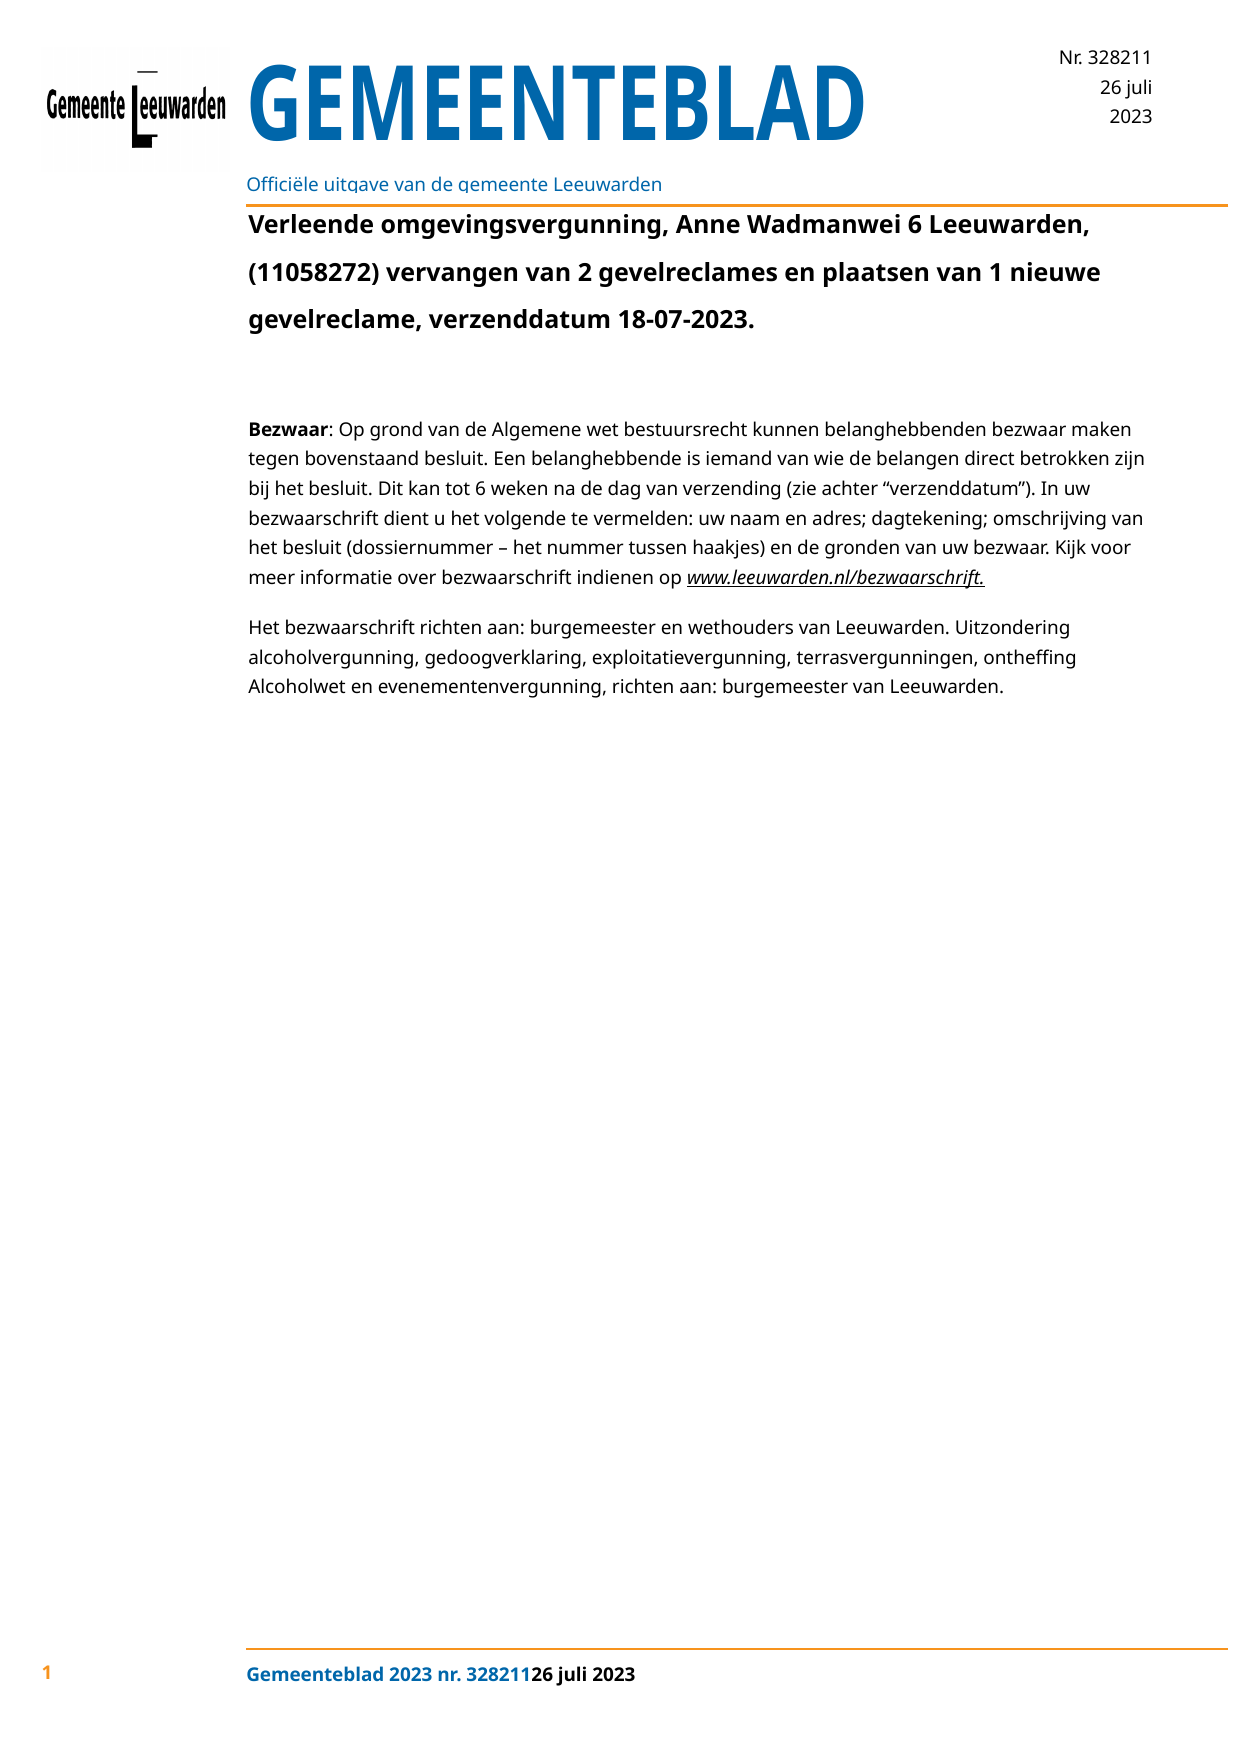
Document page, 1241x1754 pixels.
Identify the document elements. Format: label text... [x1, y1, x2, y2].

text Verleende omgevingsvergunning, Anne Wadmanwei 6 Leeuwarden, (11058272) vervangen van 2 gevelreclames en plaatsen van 1 nieuwe gevelreclame, verzenddatum 18-07-2023. [248, 207, 1152, 336]
text Bezwaar: Op grond van de Algemene wet bestuursrecht kunnen belanghebbenden bezwaar maken tegen bovenstaand besluit. Een belanghebbende is iemand van wie de belangen direct betrokken zijn bij het besluit. Dit kan tot 6 weken na de dag van verzending (zie achter “verzenddatum”). In uw bezwaarschrift dient u het volgende te vermelden: uw naam en adres; dagtekening; omschrijving van het besluit (dossiernummer – het nummer tussen haakjes) en de gronden van uw bezwaar. Kijk voor meer informatie over bezwaarschrift indienen op www.leeuwarden.nl/bezwaarschrift. [248, 416, 1152, 589]
picture [41, 47, 231, 172]
text Het bezwaarschrift richten aan: burgemeester en wethouders van Leeuwarden. Uitzondering alcoholvergunning, gedoogverklaring, exploitatievergunning, terrasvergunningen, ontheffing Alcoholwet en evenementenvergunning, richten aan: burgemeester van Leeuwarden. [248, 614, 1152, 699]
